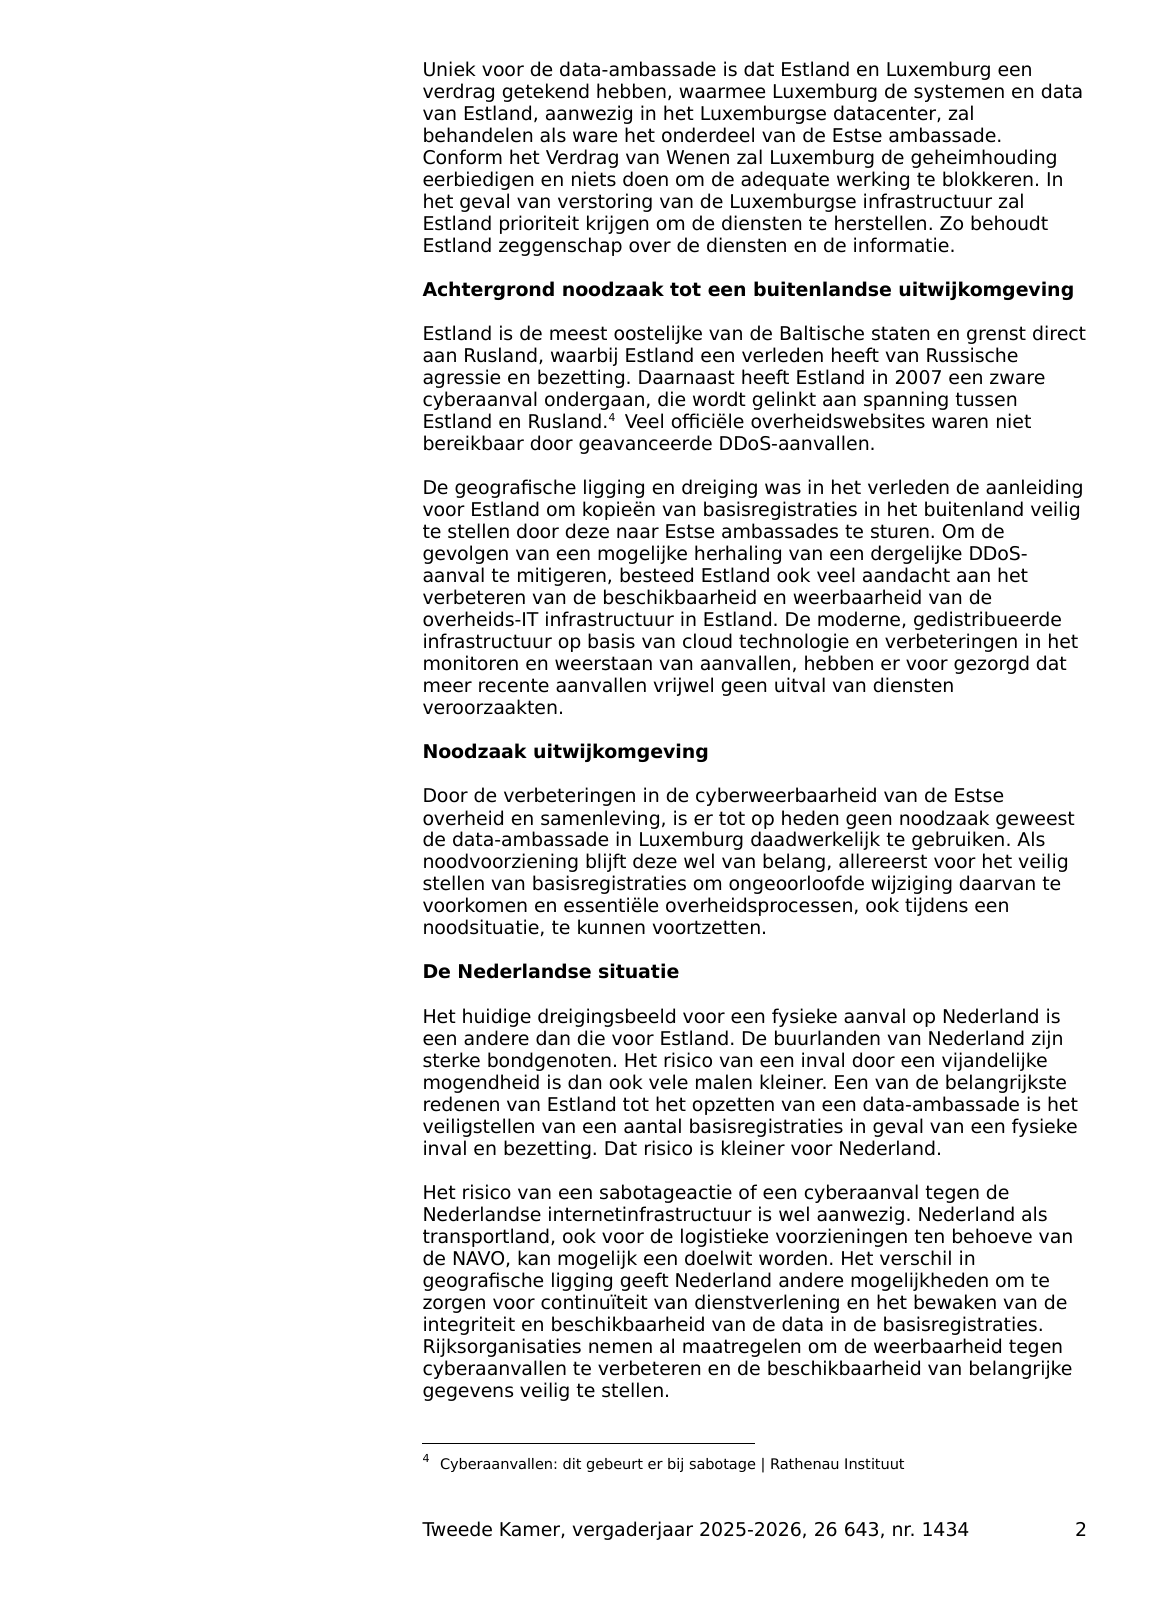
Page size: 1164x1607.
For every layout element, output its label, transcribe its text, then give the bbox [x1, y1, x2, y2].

text Estland is de meest oostelijke van de Baltische staten en grenst direct aan Rusland, waarbij Estland een verleden heeft van Russische agressie en bezetting. Daarnaast heeft Estland in 2007 een zware cyberaanval ondergaan, die wordt gelinkt aan spanning tussen Estland en Rusland. Veel officiële overheidswebsites waren niet bereikbaar door geavanceerde DDoS-aanvallen. [422, 323, 1087, 455]
text Uniek voor de data-ambassade is dat Estland en Luxemburg een verdrag getekend hebben, waarmee Luxemburg de systemen en data van Estland, aanwezig in het Luxemburgse datacenter, zal behandelen als ware het onderdeel van de Estse ambassade. Conform het Verdrag van Wenen zal Luxemburg de geheimhouding eerbiedigen en niets doen om de adequate werking te blokkeren. In het geval van verstoring van de Luxemburgse infrastructuur zal Estland prioriteit krijgen om de diensten te herstellen. Zo behoudt Estland zeggenschap over de diensten en de informatie. [422, 59, 1087, 257]
text De geografische ligging en dreiging was in het verleden de aanleiding voor Estland om kopieën van basisregistraties in het buitenland veilig te stellen door deze naar Estse ambassades te sturen. Om de gevolgen van een mogelijke herhaling van een dergelijke DDoS-aanval te mitigeren, besteed Estland ook veel aandacht aan het verbeteren van de beschikbaarheid en weerbaarheid van de overheids-IT infrastructuur in Estland. De moderne, gedistribueerde infrastructuur op basis van cloud technologie en verbeteringen in het monitoren en weerstaan van aanvallen, hebben er voor gezorgd dat meer recente aanvallen vrijwel geen uitval van diensten veroorzaakten. [422, 477, 1087, 719]
subtitle De Nederlandse situatie [422, 961, 1087, 983]
text Door de verbeteringen in de cyberweerbaarheid van de Estse overheid en samenleving, is er tot op heden geen noodzaak geweest de data-ambassade in Luxemburg daadwerkelijk te gebruiken. Als noodvoorziening blijft deze wel van belang, allereerst voor het veilig stellen van basisregistraties om ongeoorloofde wijziging daarvan te voorkomen en essentiële overheidsprocessen, ook tijdens een noodsituatie, te kunnen voortzetten. [422, 785, 1087, 939]
subtitle Achtergrond noodzaak tot een buitenlandse uitwijkomgeving [422, 279, 1087, 301]
text Het huidige dreigingsbeeld voor een fysieke aanval op Nederland is een andere dan die voor Estland. De buurlanden van Nederland zijn sterke bondgenoten. Het risico van een inval door een vijandelijke mogendheid is dan ook vele malen kleiner. Een van de belangrijkste redenen van Estland tot het opzetten van een data-ambassade is het veiligstellen van een aantal basisregistraties in geval van een fysieke inval en bezetting. Dat risico is kleiner voor Nederland. [422, 1006, 1087, 1159]
subtitle Noodzaak uitwijkomgeving [422, 741, 1087, 763]
text Het risico van een sabotageactie of een cyberaanval tegen de Nederlandse internetinfrastructuur is wel aanwezig. Nederland als transportland, ook voor de logistieke voorzieningen ten behoeve van de NAVO, kan mogelijk een doelwit worden. Het verschil in geografische ligging geeft Nederland andere mogelijkheden om te zorgen voor continuïteit van dienstverlening en het bewaken van de integriteit en beschikbaarheid van de data in de basisregistraties. Rijksorganisaties nemen al maatregelen om de weerbaarheid tegen cyberaanvallen te verbeteren en de beschikbaarheid van belangrijke gegevens veilig te stellen. [422, 1182, 1087, 1401]
text Cyberaanvallen: dit gebeurt er bij sabotage | Rathenau Instituut [422, 1452, 1087, 1474]
